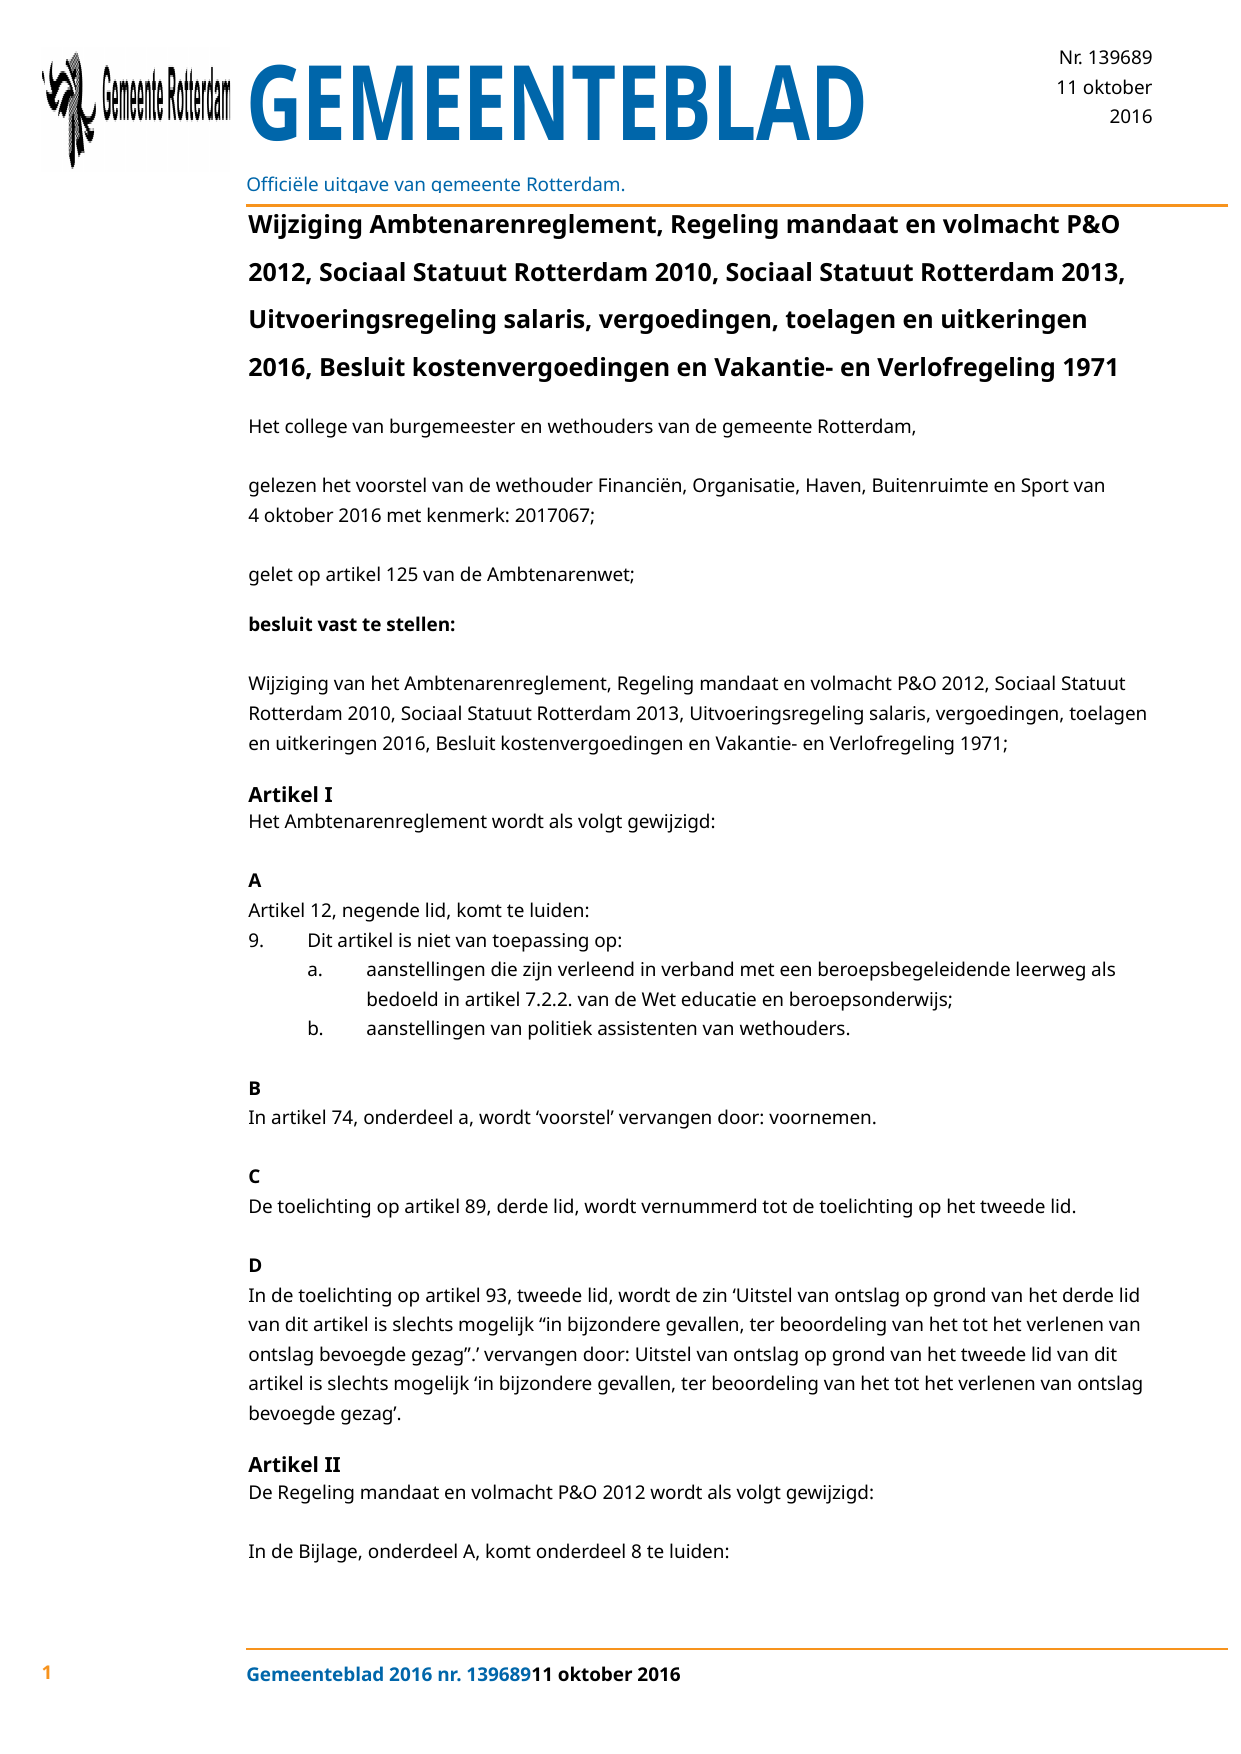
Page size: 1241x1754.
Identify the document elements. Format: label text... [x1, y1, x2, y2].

text Artikel II [248, 1451, 1152, 1479]
list aanstellingen van politiek assistenten van wethouders. [307, 1016, 1152, 1041]
text gelezen het voorstel van de wethouder Financiën, Organisatie, Haven, Buitenruimte en Sport van 4 oktober 2016 met kenmerk: 2017067; [248, 472, 1152, 528]
text Wijziging Ambtenarenreglement, Regeling mandaat en volmacht P&O 2012, Sociaal Statuut Rotterdam 2010, Sociaal Statuut Rotterdam 2013, Uitvoeringsregeling salaris, vergoedingen, toelagen en uitkeringen 2016, Besluit kostenvergoedingen en Vakantie- en Verlofregeling 1971 [248, 207, 1152, 384]
text gelet op artikel 125 van de Ambtenarenwet; [248, 561, 1152, 587]
list Dit artikel is niet van toepassing op: [248, 927, 1152, 953]
picture [41, 47, 231, 172]
text B [248, 1075, 1152, 1101]
text besluit vast te stellen: [248, 611, 1152, 637]
text De Regeling mandaat en volmacht P&O 2012 wordt als volgt gewijzigd: [248, 1479, 1152, 1505]
text Het Ambtenarenreglement wordt als volgt gewijzigd: [248, 808, 1152, 834]
text In artikel 74, onderdeel a, wordt ‘voorstel’ vervangen door: voornemen. [248, 1104, 1152, 1130]
text Artikel 12, negende lid, komt te luiden: [248, 897, 1152, 923]
text In de toelichting op artikel 93, tweede lid, wordt de zin ‘Uitstel van ontslag op grond van het derde lid van dit artikel is slechts mogelijk “in bijzondere gevallen, ter beoordeling van het tot het verlenen van ontslag bevoegde gezag”.’ vervangen door: Uitstel van ontslag op grond van het tweede lid van dit artikel is slechts mogelijk ‘in bijzondere gevallen, ter beoordeling van het tot het verlenen van ontslag bevoegde gezag’. [248, 1282, 1152, 1426]
text Het college van burgemeester en wethouders van de gemeente Rotterdam, [248, 413, 1152, 439]
text In de Bijlage, onderdeel A, komt onderdeel 8 te luiden: [248, 1538, 1152, 1564]
text C [248, 1163, 1152, 1189]
list aanstellingen die zijn verleend in verband met een beroepsbegeleidende leerweg als bedoeld in artikel 7.2.2. van de Wet educatie en beroepsonderwijs; [307, 956, 1152, 1012]
text Wijziging van het Ambtenarenreglement, Regeling mandaat en volmacht P&O 2012, Sociaal Statuut Rotterdam 2010, Sociaal Statuut Rotterdam 2013, Uitvoeringsregeling salaris, vergoedingen, toelagen en uitkeringen 2016, Besluit kostenvergoedingen en Vakantie- en Verlofregeling 1971; [248, 671, 1152, 755]
text D [248, 1252, 1152, 1278]
text A [248, 868, 1152, 893]
text De toelichting op artikel 89, derde lid, wordt vernummerd tot de toelichting op het tweede lid. [248, 1193, 1152, 1219]
text Artikel I [248, 780, 1152, 808]
